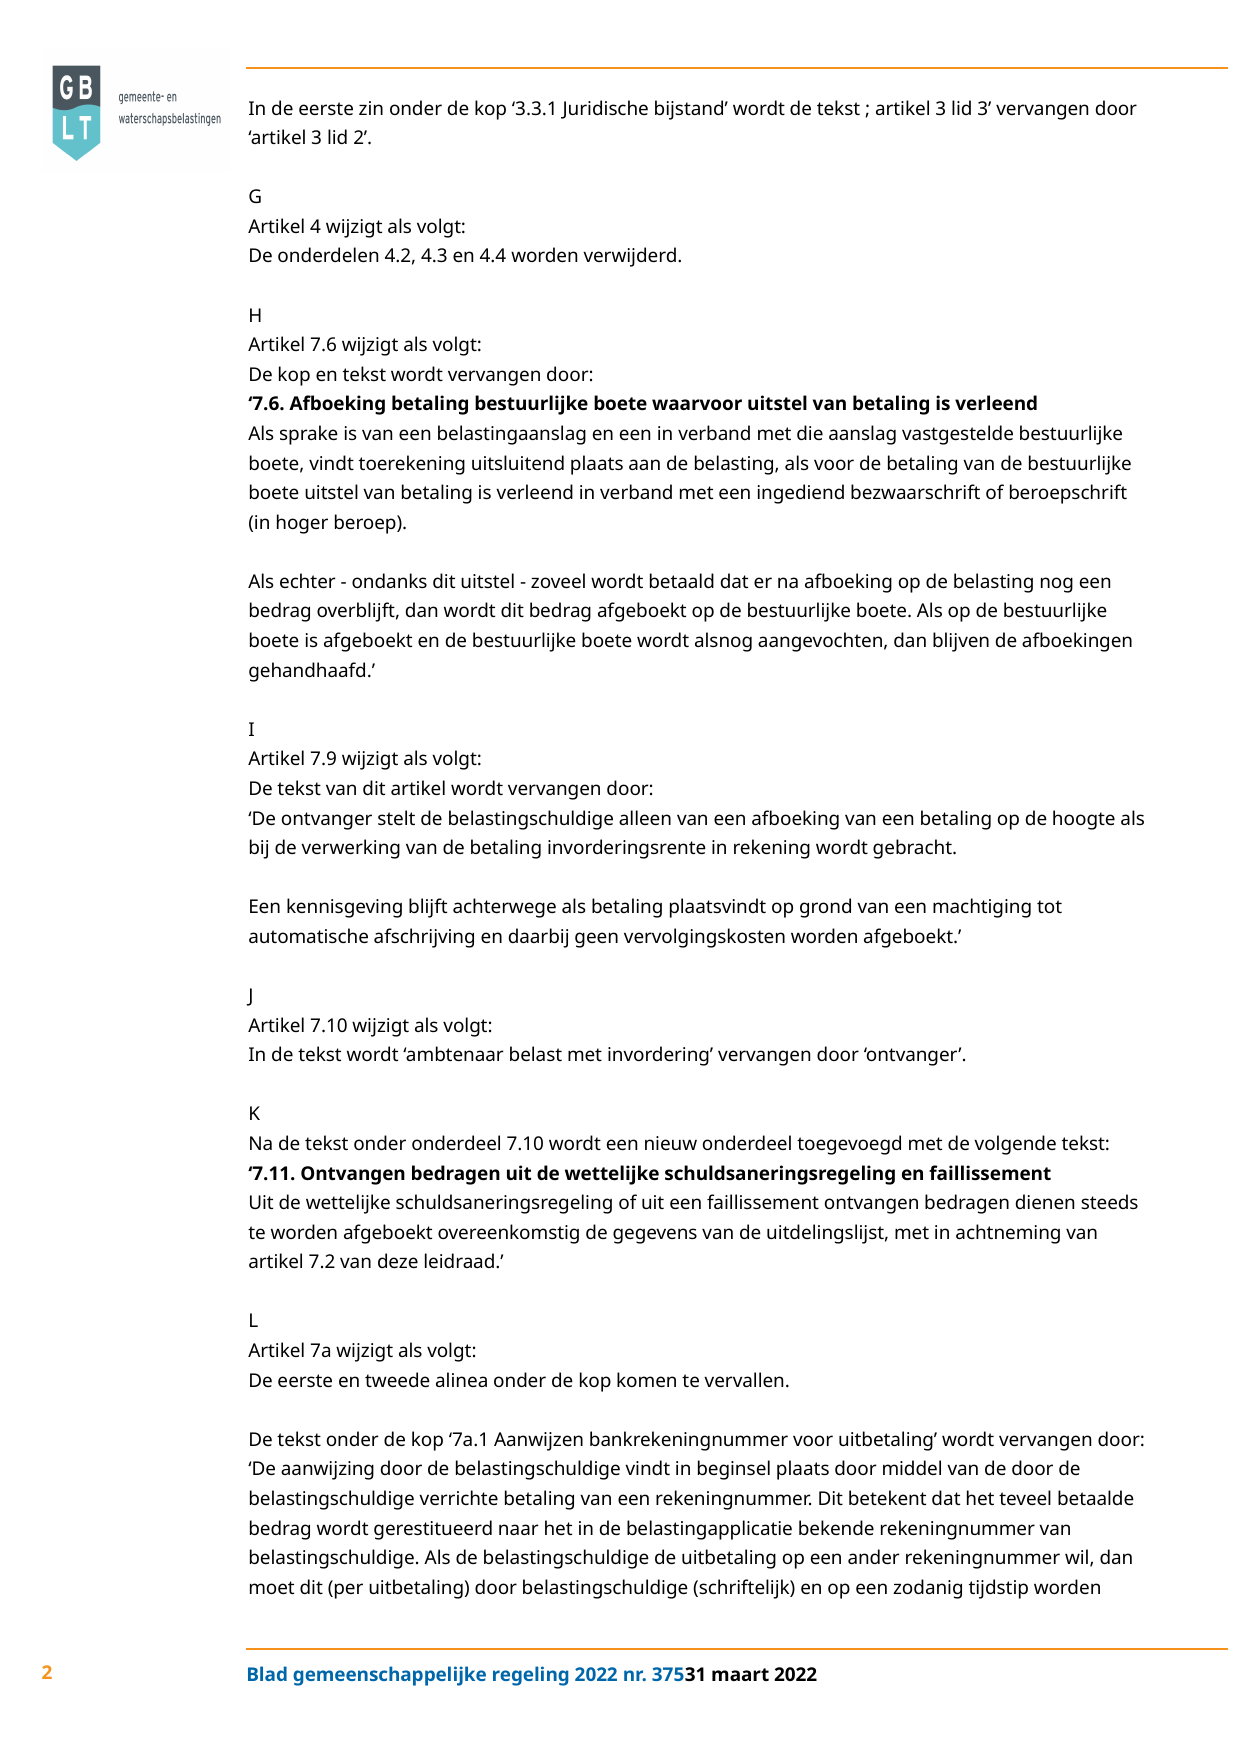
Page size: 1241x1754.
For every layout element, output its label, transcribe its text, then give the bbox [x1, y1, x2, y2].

text K [248, 1101, 1152, 1126]
picture [41, 47, 231, 172]
text ‘De ontvanger stelt de belastingschuldige alleen van een afboeking van een betaling op de hoogte als bij de verwerking van de betaling invorderingsrente in rekening wordt gebracht. [248, 805, 1152, 860]
text ‘De aanwijzing door de belastingschuldige vindt in beginsel plaats door middel van de door de belastingschuldige verrichte betaling van een rekeningnummer. Dit betekent dat het teveel betaalde bedrag wordt gerestitueerd naar het in de belastingapplicatie bekende rekeningnummer van belastingschuldige. Als de belastingschuldige de uitbetaling op een ander rekeningnummer wil, dan moet dit (per uitbetaling) door belastingschuldige (schriftelijk) en op een zodanig tijdstip worden [248, 1456, 1152, 1600]
text Als sprake is van een belastingaanslag en een in verband met die aanslag vastgestelde bestuurlijke boete, vindt toerekening uitsluitend plaats aan de belasting, als voor de betaling van de bestuurlijke boete uitstel van betaling is verleend in verband met een ingediend bezwaarschrift of beroepschrift (in hoger beroep). [248, 420, 1152, 535]
text Artikel 7.9 wijzigt als volgt: [248, 746, 1152, 771]
text I [248, 716, 1152, 742]
text ‘7.6. Afboeking betaling bestuurlijke boete waarvoor uitstel van betaling is verleend [248, 391, 1152, 416]
text Uit de wettelijke schuldsaneringsregeling of uit een faillissement ontvangen bedragen dienen steeds te worden afgeboekt overeenkomstig de gegevens van de uitdelingslijst, met in achtneming van artikel 7.2 van deze leidraad.’ [248, 1189, 1152, 1274]
text Als echter - ondanks dit uitstel - zoveel wordt betaald dat er na afboeking op de belasting nog een bedrag overblijft, dan wordt dit bedrag afgeboekt op de bestuurlijke boete. Als op de bestuurlijke boete is afgeboekt en de bestuurlijke boete wordt alsnog aangevochten, dan blijven de afboekingen gehandhaafd.’ [248, 568, 1152, 683]
text ‘7.11. Ontvangen bedragen uit de wettelijke schuldsaneringsregeling en faillissement [248, 1160, 1152, 1186]
text J [248, 982, 1152, 1008]
text Een kennisgeving blijft achterwege als betaling plaatsvindt op grond van een machtiging tot automatische afschrijving en daarbij geen vervolgingskosten worden afgeboekt.’ [248, 893, 1152, 949]
text Na de tekst onder onderdeel 7.10 wordt een nieuw onderdeel toegevoegd met de volgende tekst: [248, 1130, 1152, 1156]
text De onderdelen 4.2, 4.3 en 4.4 worden verwijderd. [248, 243, 1152, 268]
text De tekst van dit artikel wordt vervangen door: [248, 775, 1152, 801]
text Artikel 7a wijzigt als volgt: [248, 1337, 1152, 1363]
text Artikel 7.10 wijzigt als volgt: [248, 1012, 1152, 1038]
text G [248, 183, 1152, 209]
text De tekst onder de kop ‘7a.1 Aanwijzen bankrekeningnummer voor uitbetaling’ wordt vervangen door: [248, 1426, 1152, 1452]
text In de tekst wordt ‘ambtenaar belast met invordering’ vervangen door ‘ontvanger’. [248, 1041, 1152, 1067]
text Artikel 4 wijzigt als volgt: [248, 213, 1152, 239]
text Artikel 7.6 wijzigt als volgt: [248, 331, 1152, 357]
text L [248, 1308, 1152, 1333]
text De kop en tekst wordt vervangen door: [248, 361, 1152, 387]
text De eerste en tweede alinea onder de kop komen te vervallen. [248, 1367, 1152, 1393]
text In de eerste zin onder de kop ‘3.3.1 Juridische bijstand’ wordt de tekst ; artikel 3 lid 3’ vervangen door ‘artikel 3 lid 2’. [248, 95, 1152, 150]
text H [248, 302, 1152, 328]
